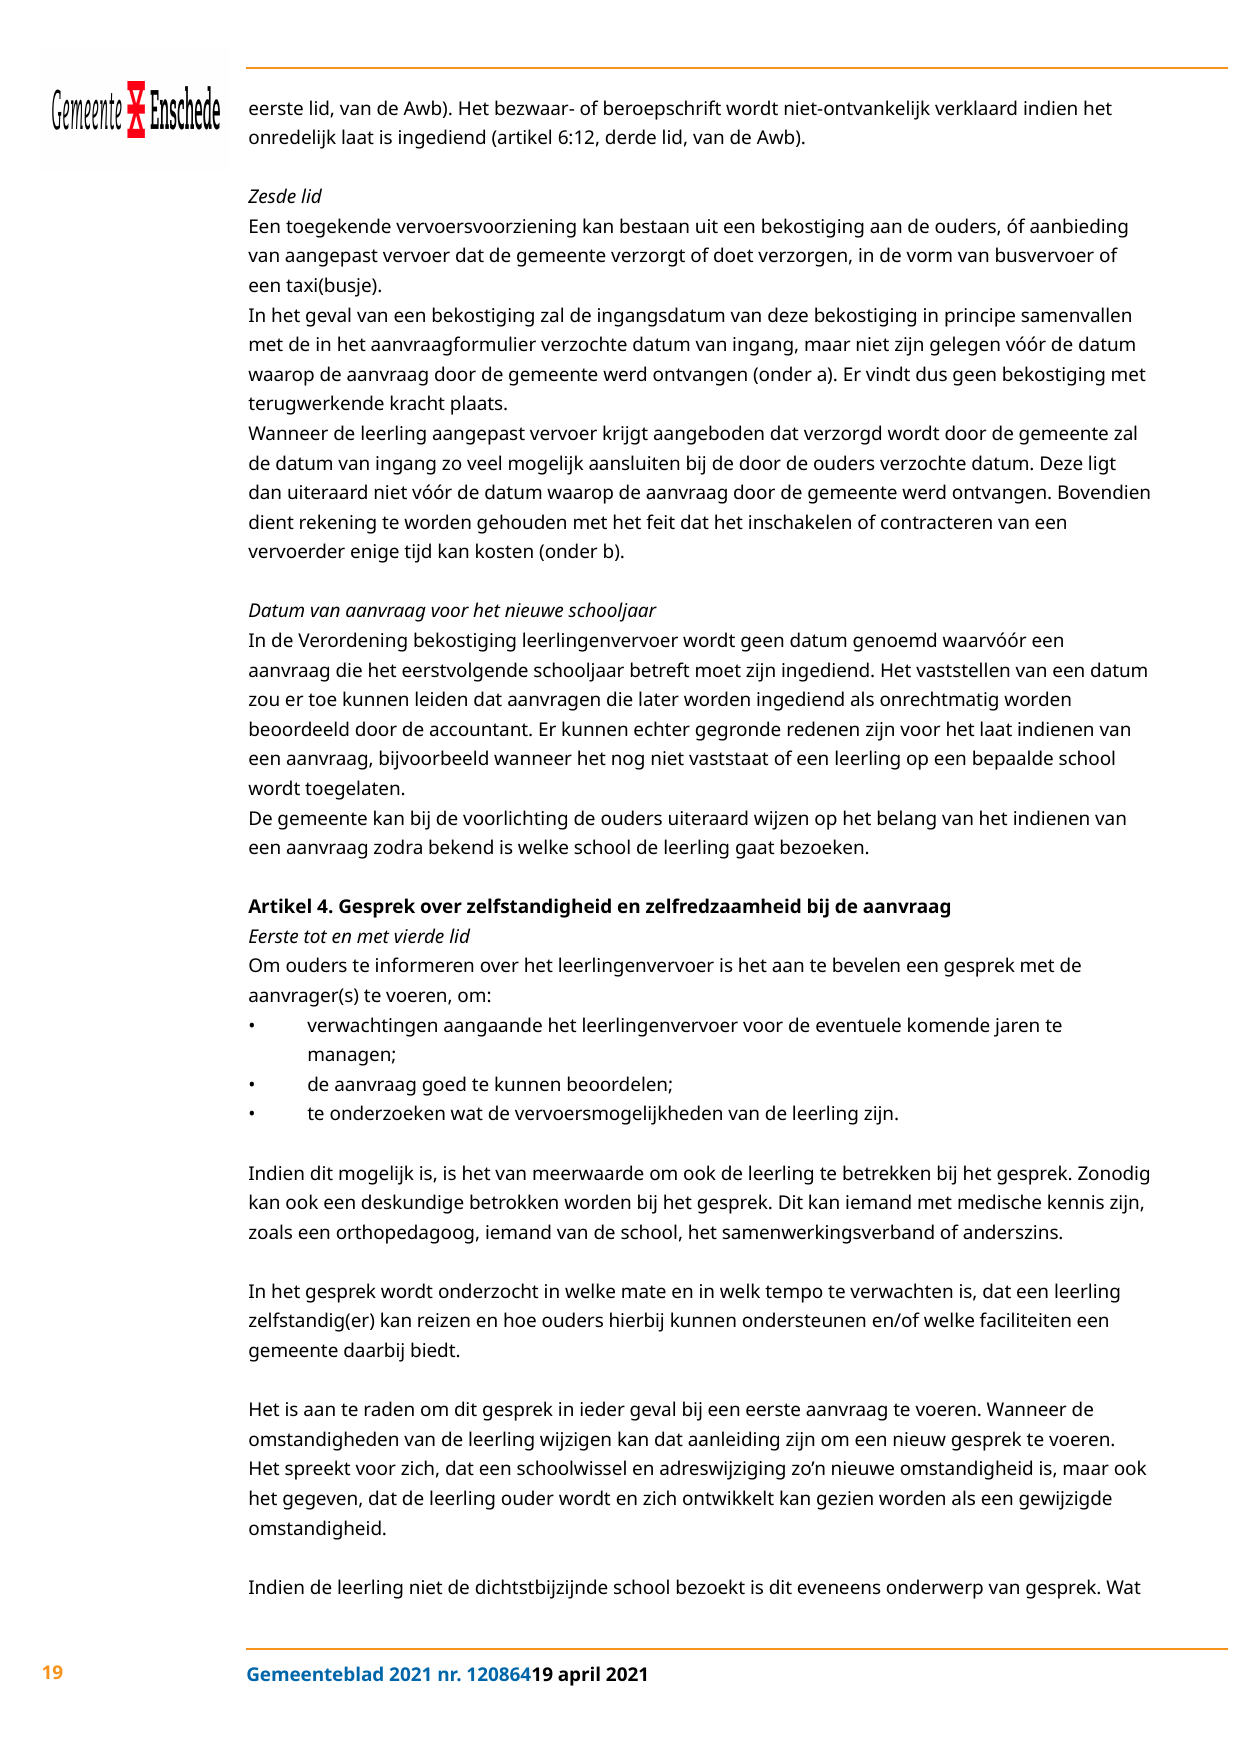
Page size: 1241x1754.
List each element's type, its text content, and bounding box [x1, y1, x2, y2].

text eerste lid, van de Awb). Het bezwaar- of beroepschrift wordt niet-ontvankelijk verklaard indien het onredelijk laat is ingediend (artikel 6:12, derde lid, van de Awb). [248, 95, 1152, 150]
text In de Verordening bekostiging leerlingenvervoer wordt geen datum genoemd waarvóór een aanvraag die het eerstvolgende schooljaar betreft moet zijn ingediend. Het vaststellen van een datum zou er toe kunnen leiden dat aanvragen die later worden ingediend als onrechtmatig worden beoordeeld door de accountant. Er kunnen echter gegronde redenen zijn voor het laat indienen van een aanvraag, bijvoorbeeld wanneer het nog niet vaststaat of een leerling op een bepaalde school wordt toegelaten. [248, 627, 1152, 801]
text Zesde lid [248, 183, 1152, 209]
text In het gesprek wordt onderzocht in welke mate en in welk tempo te verwachten is, dat een leerling zelfstandig(er) kan reizen en hoe ouders hierbij kunnen ondersteunen en/of welke faciliteiten een gemeente daarbij biedt. [248, 1278, 1152, 1363]
text Eerste tot en met vierde lid [248, 923, 1152, 949]
text Indien de leerling niet de dichtstbijzijnde school bezoekt is dit eveneens onderwerp van gesprek. Wat [248, 1574, 1152, 1600]
list de aanvraag goed te kunnen beoordelen; [248, 1071, 1152, 1097]
text Datum van aanvraag voor het nieuwe schooljaar [248, 598, 1152, 623]
text In het geval van een bekostiging zal de ingangsdatum van deze bekostiging in principe samenvallen met de in het aanvraagformulier verzochte datum van ingang, maar niet zijn gelegen vóór de datum waarop de aanvraag door de gemeente werd ontvangen (onder a). Er vindt dus geen bekostiging met terugwerkende kracht plaats. [248, 302, 1152, 416]
text Om ouders te informeren over het leerlingenvervoer is het aan te bevelen een gesprek met de aanvrager(s) te voeren, om: [248, 953, 1152, 1008]
text Indien dit mogelijk is, is het van meerwaarde om ook de leerling te betrekken bij het gesprek. Zonodig kan ook een deskundige betrokken worden bij het gesprek. Dit kan iemand met medische kennis zijn, zoals een orthopedagoog, iemand van de school, het samenwerkingsverband of anderszins. [248, 1160, 1152, 1245]
list verwachtingen aangaande het leerlingenvervoer voor de eventuele komende jaren te managen; [248, 1012, 1152, 1067]
text Het is aan te raden om dit gesprek in ieder geval bij een eerste aanvraag te voeren. Wanneer de omstandigheden van de leerling wijzigen kan dat aanleiding zijn om een nieuw gesprek te voeren. Het spreekt voor zich, dat een schoolwissel en adreswijziging zo’n nieuwe omstandigheid is, maar ook het gegeven, dat de leerling ouder wordt en zich ontwikkelt kan gezien worden als een gewijzigde omstandigheid. [248, 1396, 1152, 1541]
text Een toegekende vervoersvoorziening kan bestaan uit een bekostiging aan de ouders, óf aanbieding van aangepast vervoer dat de gemeente verzorgt of doet verzorgen, in de vorm van busvervoer of een taxi(busje). [248, 213, 1152, 298]
picture [41, 47, 231, 172]
text De gemeente kan bij de voorlichting de ouders uiteraard wijzen op het belang van het indienen van een aanvraag zodra bekend is welke school de leerling gaat bezoeken. [248, 805, 1152, 860]
list te onderzoeken wat de vervoersmogelijkheden van de leerling zijn. [248, 1101, 1152, 1126]
text Artikel 4. Gesprek over zelfstandigheid en zelfredzaamheid bij de aanvraag [248, 893, 1152, 919]
text Wanneer de leerling aangepast vervoer krijgt aangeboden dat verzorgd wordt door de gemeente zal de datum van ingang zo veel mogelijk aansluiten bij de door de ouders verzochte datum. Deze ligt dan uiteraard niet vóór de datum waarop de aanvraag door de gemeente werd ontvangen. Bovendien dient rekening te worden gehouden met het feit dat het inschakelen of contracteren van een vervoerder enige tijd kan kosten (onder b). [248, 420, 1152, 564]
